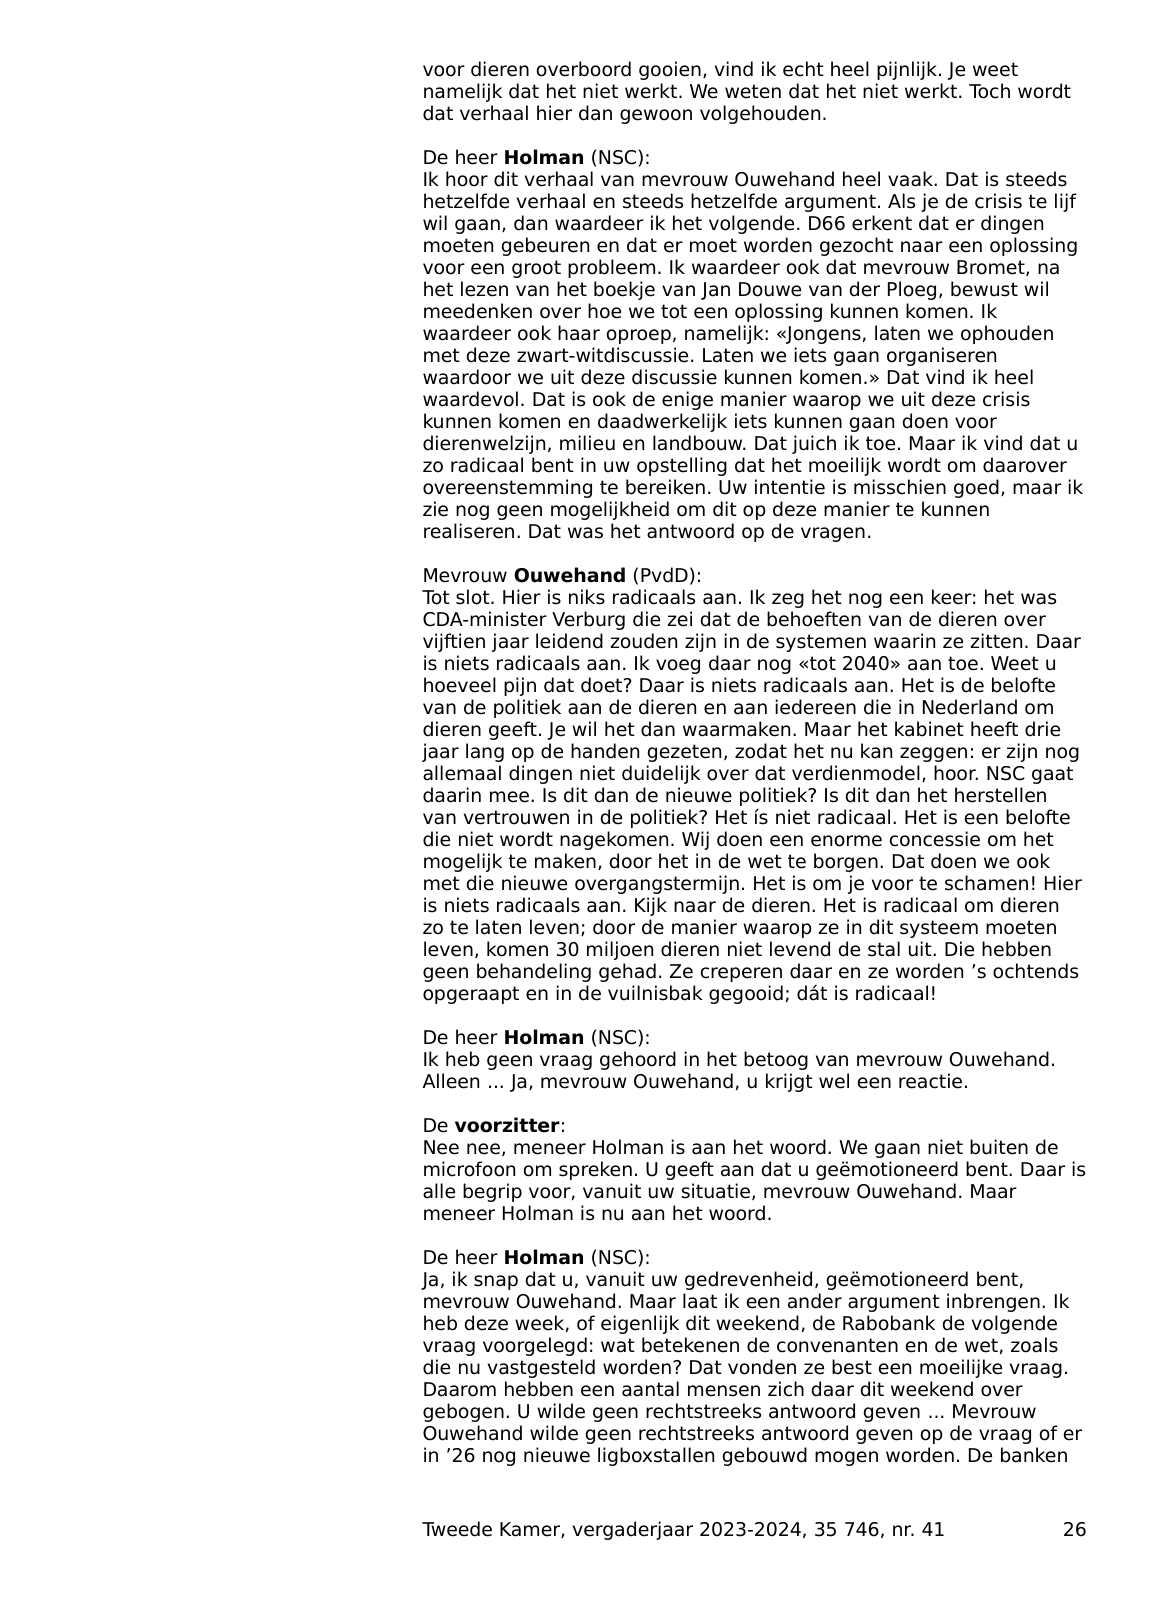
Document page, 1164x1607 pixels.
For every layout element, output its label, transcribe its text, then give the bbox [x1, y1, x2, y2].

text Mevrouw Ouwehand (PvdD): [422, 565, 1087, 587]
text voor dieren overboord gooien, vind ik echt heel pijnlijk. Je weet namelijk dat het niet werkt. We weten dat het niet werkt. Toch wordt dat verhaal hier dan gewoon volgehouden. [422, 59, 1087, 125]
text De voorzitter: [422, 1115, 1087, 1137]
text De heer Holman (NSC): [422, 147, 1087, 169]
text Nee nee, meneer Holman is aan het woord. We gaan niet buiten de microfoon om spreken. U geeft aan dat u geëmotioneerd bent. Daar is alle begrip voor, vanuit uw situatie, mevrouw Ouwehand. Maar meneer Holman is nu aan het woord. [422, 1137, 1087, 1225]
text Ja, ik snap dat u, vanuit uw gedrevenheid, geëmotioneerd bent, mevrouw Ouwehand. Maar laat ik een ander argument inbrengen. Ik heb deze week, of eigenlijk dit weekend, de Rabobank de volgende vraag voorgelegd: wat betekenen de convenanten en de wet, zoals die nu vastgesteld worden? Dat vonden ze best een moeilijke vraag. Daarom hebben een aantal mensen zich daar dit weekend over gebogen. U wilde geen rechtstreeks antwoord geven ... Mevrouw Ouwehand wilde geen rechtstreeks antwoord geven op de vraag of er in ’26 nog nieuwe ligboxstallen gebouwd mogen worden. De banken [422, 1269, 1087, 1467]
text Ik heb geen vraag gehoord in het betoog van mevrouw Ouwehand. Alleen ... Ja, mevrouw Ouwehand, u krijgt wel een reactie. [422, 1049, 1087, 1093]
text Ik hoor dit verhaal van mevrouw Ouwehand heel vaak. Dat is steeds hetzelfde verhaal en steeds hetzelfde argument. Als je de crisis te lijf wil gaan, dan waardeer ik het volgende. D66 erkent dat er dingen moeten gebeuren en dat er moet worden gezocht naar een oplossing voor een groot probleem. Ik waardeer ook dat mevrouw Bromet, na het lezen van het boekje van Jan Douwe van der Ploeg, bewust wil meedenken over hoe we tot een oplossing kunnen komen. Ik waardeer ook haar oproep, namelijk: «Jongens, laten we ophouden met deze zwart-witdiscussie. Laten we iets gaan organiseren waardoor we uit deze discussie kunnen komen.» Dat vind ik heel waardevol. Dat is ook de enige manier waarop we uit deze crisis kunnen komen en daadwerkelijk iets kunnen gaan doen voor dierenwelzijn, milieu en landbouw. Dat juich ik toe. Maar ik vind dat u zo radicaal bent in uw opstelling dat het moeilijk wordt om daarover overeenstemming te bereiken. Uw intentie is misschien goed, maar ik zie nog geen mogelijkheid om dit op deze manier te kunnen realiseren. Dat was het antwoord op de vragen. [422, 169, 1087, 543]
text Tot slot. Hier is niks radicaals aan. Ik zeg het nog een keer: het was CDA-minister Verburg die zei dat de behoeften van de dieren over vijftien jaar leidend zouden zijn in de systemen waarin ze zitten. Daar is niets radicaals aan. Ik voeg daar nog «tot 2040» aan toe. Weet u hoeveel pijn dat doet? Daar is niets radicaals aan. Het is de belofte van de politiek aan de dieren en aan iedereen die in Nederland om dieren geeft. Je wil het dan waarmaken. Maar het kabinet heeft drie jaar lang op de handen gezeten, zodat het nu kan zeggen: er zijn nog allemaal dingen niet duidelijk over dat verdienmodel, hoor. NSC gaat daarin mee. Is dit dan de nieuwe politiek? Is dit dan het herstellen van vertrouwen in de politiek? Het ís niet radicaal. Het is een belofte die niet wordt nagekomen. Wij doen een enorme concessie om het mogelijk te maken, door het in de wet te borgen. Dat doen we ook met die nieuwe overgangstermijn. Het is om je voor te schamen! Hier is niets radicaals aan. Kijk naar de dieren. Het is radicaal om dieren zo te laten leven; door de manier waarop ze in dit systeem moeten leven, komen 30 miljoen dieren niet levend de stal uit. Die hebben geen behandeling gehad. Ze creperen daar en ze worden ’s ochtends opgeraapt en in de vuilnisbak gegooid; dát is radicaal! [422, 587, 1087, 1004]
text De heer Holman (NSC): [422, 1027, 1087, 1049]
text De heer Holman (NSC): [422, 1247, 1087, 1269]
